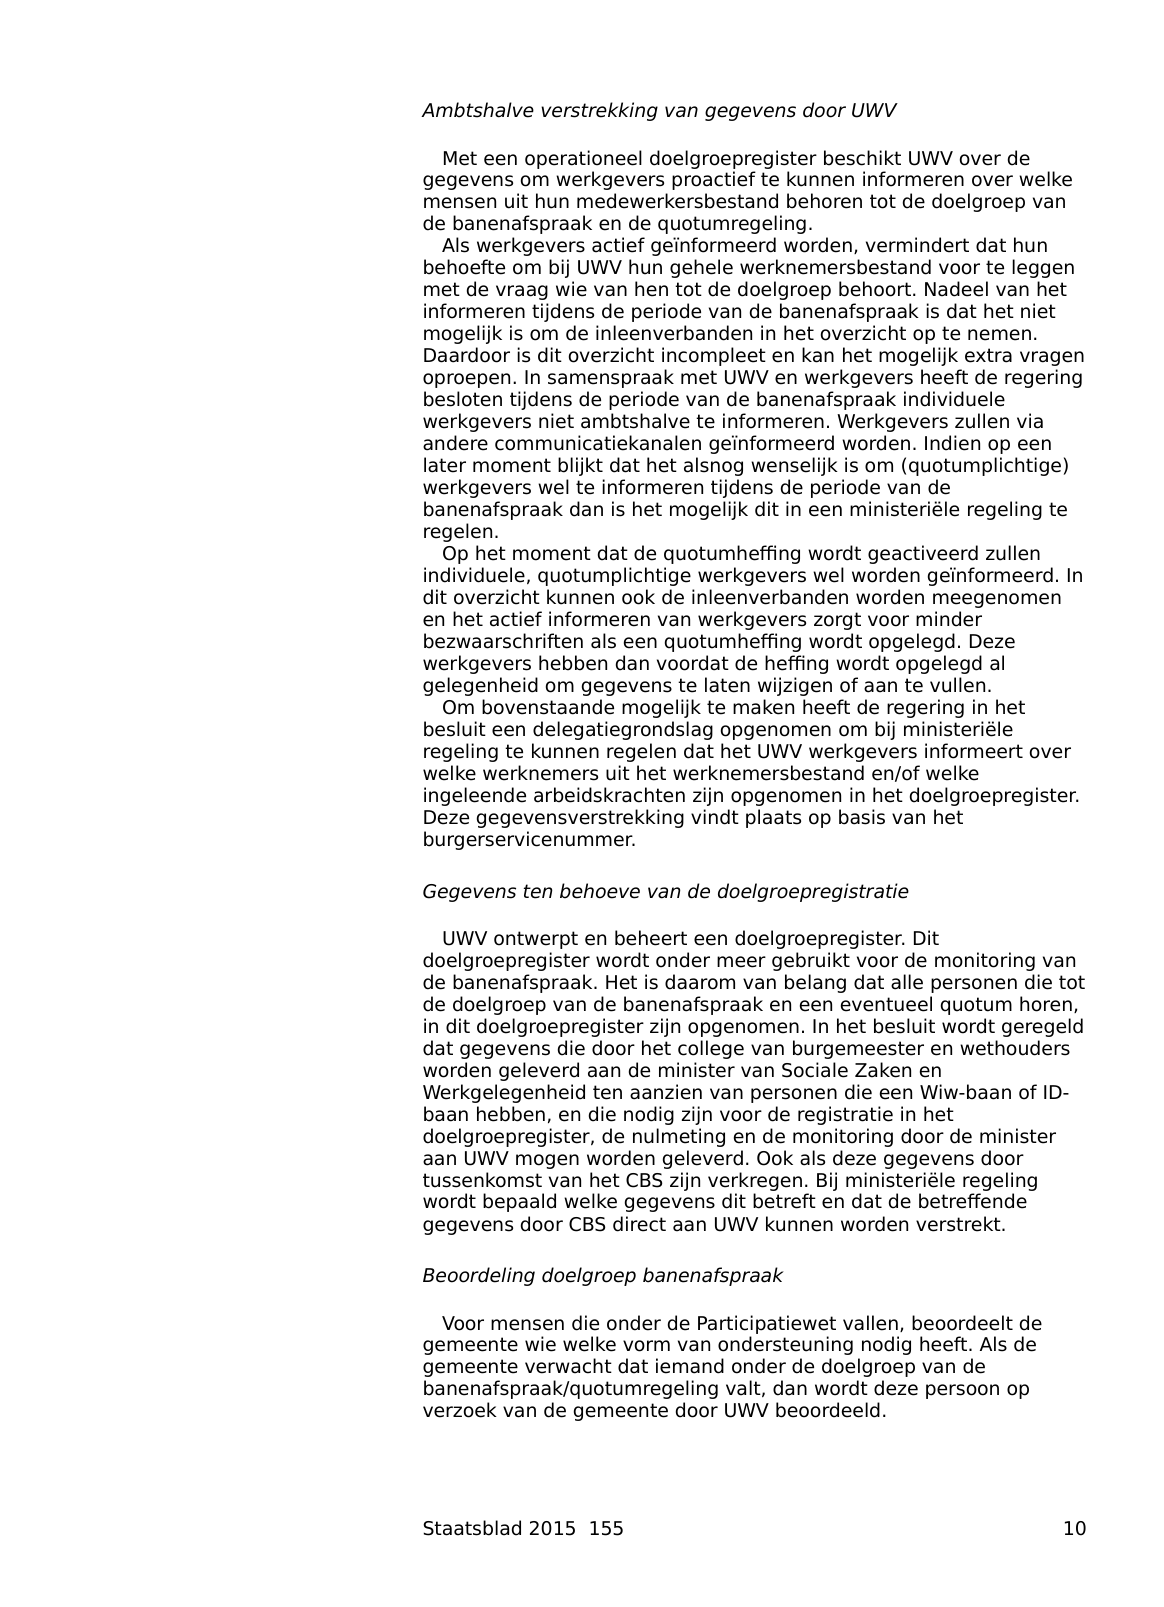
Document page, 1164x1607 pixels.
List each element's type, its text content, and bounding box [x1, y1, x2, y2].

subtitle Beoordeling doelgroep banenafspraak [422, 1265, 1087, 1287]
text Om bovenstaande mogelijk te maken heeft de regering in het besluit een delegatiegrondslag opgenomen om bij ministeriële regeling te kunnen regelen dat het UWV werkgevers informeert over welke werknemers uit het werknemersbestand en/of welke ingeleende arbeidskrachten zijn opgenomen in het doelgroepregister. Deze gegevensverstrekking vindt plaats op basis van het burgerservicenummer. [422, 697, 1087, 851]
text Als werkgevers actief geïnformeerd worden, vermindert dat hun behoefte om bij UWV hun gehele werknemersbestand voor te leggen met de vraag wie van hen tot de doelgroep behoort. Nadeel van het informeren tijdens de periode van de banenafspraak is dat het niet mogelijk is om de inleenverbanden in het overzicht op te nemen. Daardoor is dit overzicht incompleet en kan het mogelijk extra vragen oproepen. In samenspraak met UWV en werkgevers heeft de regering besloten tijdens de periode van de banenafspraak individuele werkgevers niet ambtshalve te informeren. Werkgevers zullen via andere communicatiekanalen geïnformeerd worden. Indien op een later moment blijkt dat het alsnog wenselijk is om (quotumplichtige) werkgevers wel te informeren tijdens de periode van de banenafspraak dan is het mogelijk dit in een ministeriële regeling te regelen. [422, 235, 1087, 543]
subtitle Ambtshalve verstrekking van gegevens door UWV [422, 100, 1087, 122]
text UWV ontwerpt en beheert een doelgroepregister. Dit doelgroepregister wordt onder meer gebruikt voor de monitoring van de banenafspraak. Het is daarom van belang dat alle personen die tot de doelgroep van de banenafspraak en een eventueel quotum horen, in dit doelgroepregister zijn opgenomen. In het besluit wordt geregeld dat gegevens die door het college van burgemeester en wethouders worden geleverd aan de minister van Sociale Zaken en Werkgelegenheid ten aanzien van personen die een Wiw-baan of ID-baan hebben, en die nodig zijn voor de registratie in het doelgroepregister, de nulmeting en de monitoring door de minister aan UWV mogen worden geleverd. Ook als deze gegevens door tussenkomst van het CBS zijn verkregen. Bij ministeriële regeling wordt bepaald welke gegevens dit betreft en dat de betreffende gegevens door CBS direct aan UWV kunnen worden verstrekt. [422, 928, 1087, 1235]
text Voor mensen die onder de Participatiewet vallen, beoordeelt de gemeente wie welke vorm van ondersteuning nodig heeft. Als de gemeente verwacht dat iemand onder de doelgroep van de banenafspraak/quotumregeling valt, dan wordt deze persoon op verzoek van de gemeente door UWV beoordeeld. [422, 1312, 1087, 1422]
text Met een operationeel doelgroepregister beschikt UWV over de gegevens om werkgevers proactief te kunnen informeren over welke mensen uit hun medewerkersbestand behoren tot de doelgroep van de banenafspraak en de quotumregeling. [422, 147, 1087, 235]
text Op het moment dat de quotumheffing wordt geactiveerd zullen individuele, quotumplichtige werkgevers wel worden geïnformeerd. In dit overzicht kunnen ook de inleenverbanden worden meegenomen en het actief informeren van werkgevers zorgt voor minder bezwaarschriften als een quotumheffing wordt opgelegd. Deze werkgevers hebben dan voordat de heffing wordt opgelegd al gelegenheid om gegevens te laten wijzigen of aan te vullen. [422, 543, 1087, 697]
subtitle Gegevens ten behoeve van de doelgroepregistratie [422, 881, 1087, 903]
